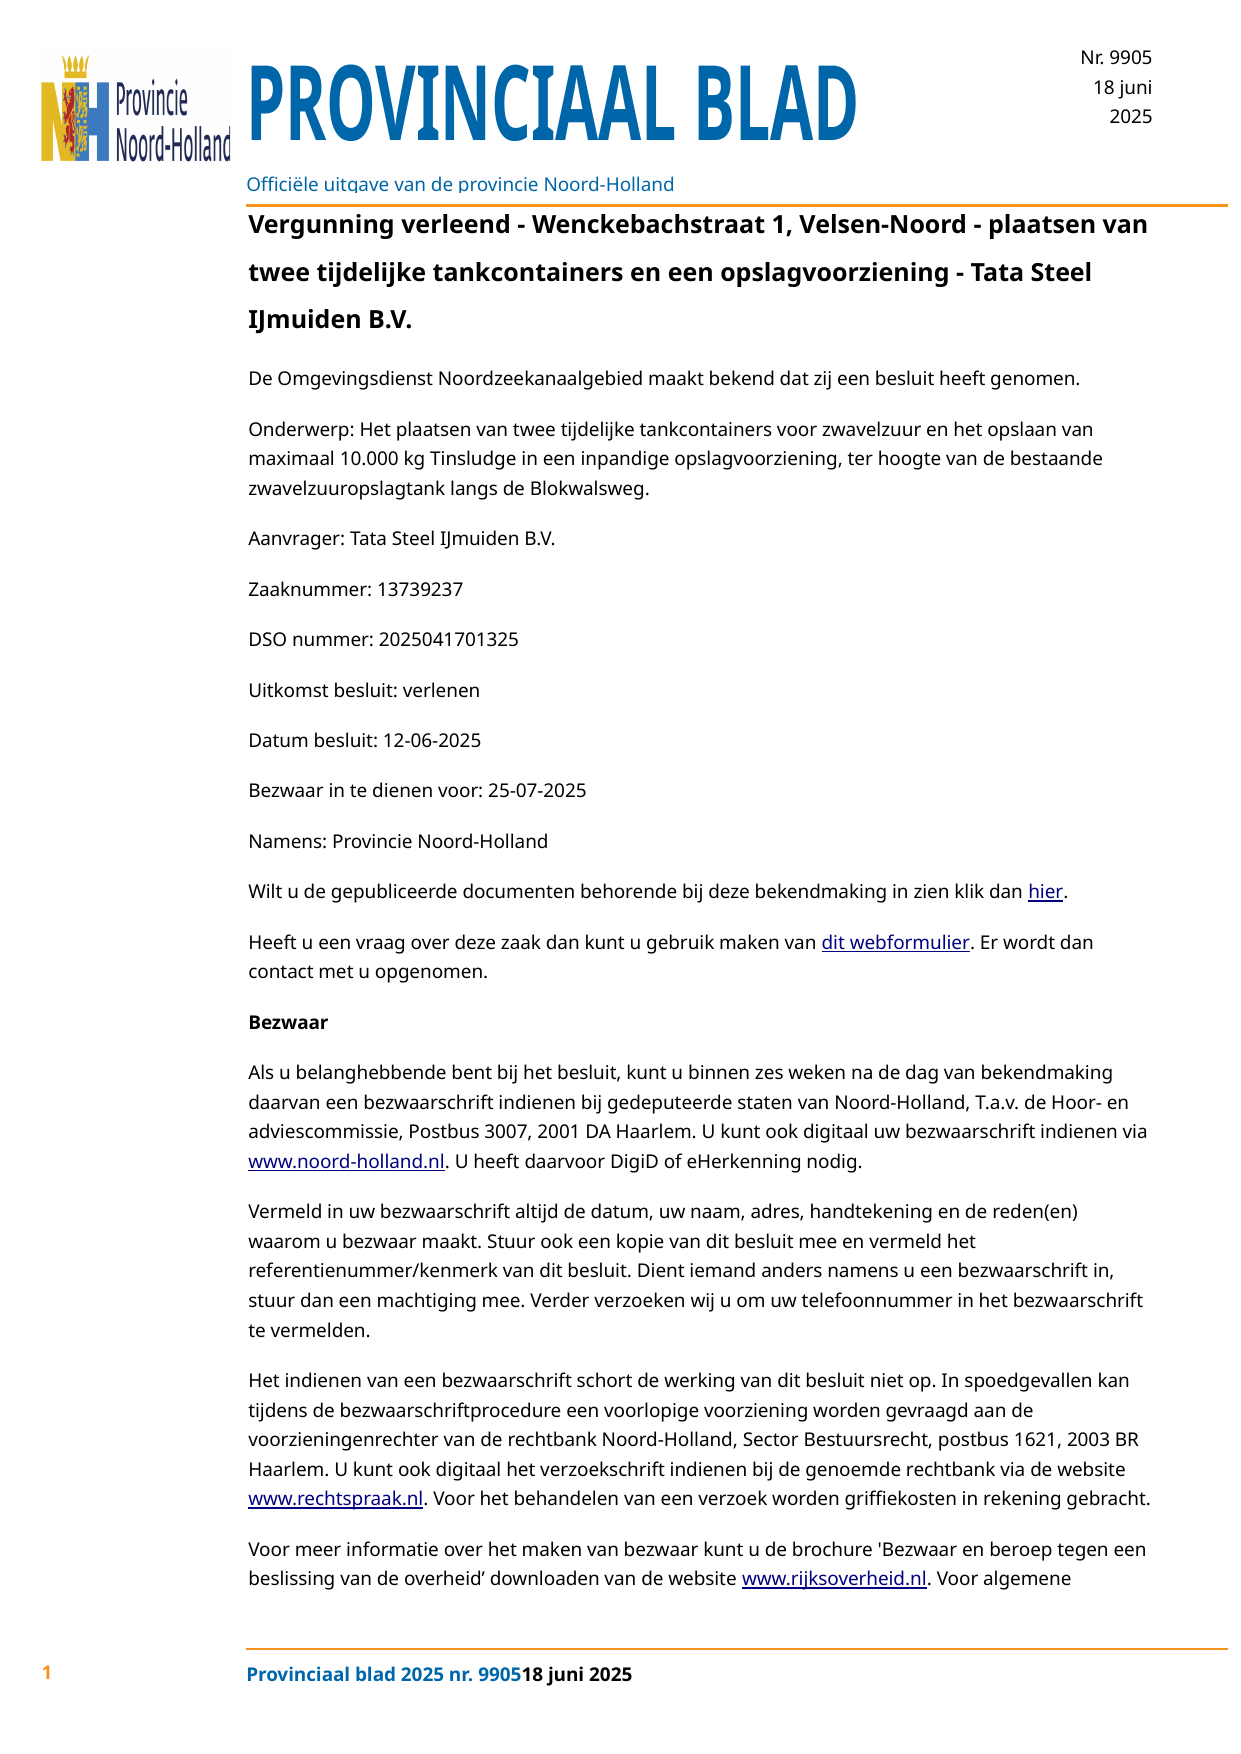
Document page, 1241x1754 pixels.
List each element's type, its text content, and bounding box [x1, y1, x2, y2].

text Datum besluit: 12-06-2025 [248, 727, 1152, 753]
text Zaaknummer: 13739237 [248, 576, 1152, 602]
text Voor meer informatie over het maken van bezwaar kunt u de brochure 'Bezwaar en beroep tegen een beslissing van de overheid’ downloaden van de website www.rijksoverheid.nl. Voor algemene [248, 1536, 1152, 1591]
text Vermeld in uw bezwaarschrift altijd de datum, uw naam, adres, handtekening en de reden(en) waarom u bezwaar maakt. Stuur ook een kopie van dit besluit mee en vermeld het referentienummer/kenmerk van dit besluit. Dient iemand anders namens u een bezwaarschrift in, stuur dan een machtiging mee. Verder verzoeken wij u om uw telefoonnummer in het bezwaarschrift te vermelden. [248, 1198, 1152, 1342]
text Bezwaar [248, 1009, 1152, 1034]
text Bezwaar in te dienen voor: 25-07-2025 [248, 778, 1152, 803]
text De Omgevingsdienst Noordzeekanaalgebied maakt bekend dat zij een besluit heeft genomen. [248, 366, 1152, 391]
text Heeft u een vraag over deze zaak dan kunt u gebruik maken van dit webformulier. Er wordt dan contact met u opgenomen. [248, 929, 1152, 984]
text Wilt u de gepubliceerde documenten behorende bij deze bekendmaking in zien klik dan hier. [248, 878, 1152, 904]
text Als u belanghebbende bent bij het besluit, kunt u binnen zes weken na de dag van bekendmaking daarvan een bezwaarschrift indienen bij gedeputeerde staten van Noord-Holland, T.a.v. de Hoor- en adviescommissie, Postbus 3007, 2001 DA Haarlem. U kunt ook digitaal uw bezwaarschrift indienen via www.noord-holland.nl. U heeft daarvoor DigiD of eHerkenning nodig. [248, 1059, 1152, 1174]
text Uitkomst besluit: verlenen [248, 677, 1152, 702]
text Vergunning verleend - Wenckebachstraat 1, Velsen-Noord - plaatsen van twee tijdelijke tankcontainers en een opslagvoorziening - Tata Steel IJmuiden B.V. [248, 207, 1152, 336]
picture [41, 47, 231, 172]
text Het indienen van een bezwaarschrift schort de werking van dit besluit niet op. In spoedgevallen kan tijdens de bezwaarschriftprocedure een voorlopige voorziening worden gevraagd aan de voorzieningenrechter van de rechtbank Noord-Holland, Sector Bestuursrecht, postbus 1621, 2003 BR Haarlem. U kunt ook digitaal het verzoekschrift indienen bij de genoemde rechtbank via de website www.rechtspraak.nl. Voor het behandelen van een verzoek worden griffiekosten in rekening gebracht. [248, 1367, 1152, 1511]
text Onderwerp: Het plaatsen van twee tijdelijke tankcontainers voor zwavelzuur en het opslaan van maximaal 10.000 kg Tinsludge in een inpandige opslagvoorziening, ter hoogte van de bestaande zwavelzuuropslagtank langs de Blokwalsweg. [248, 416, 1152, 501]
text Aanvrager: Tata Steel IJmuiden B.V. [248, 526, 1152, 551]
text DSO nummer: 2025041701325 [248, 626, 1152, 652]
text Namens: Provincie Noord-Holland [248, 828, 1152, 854]
